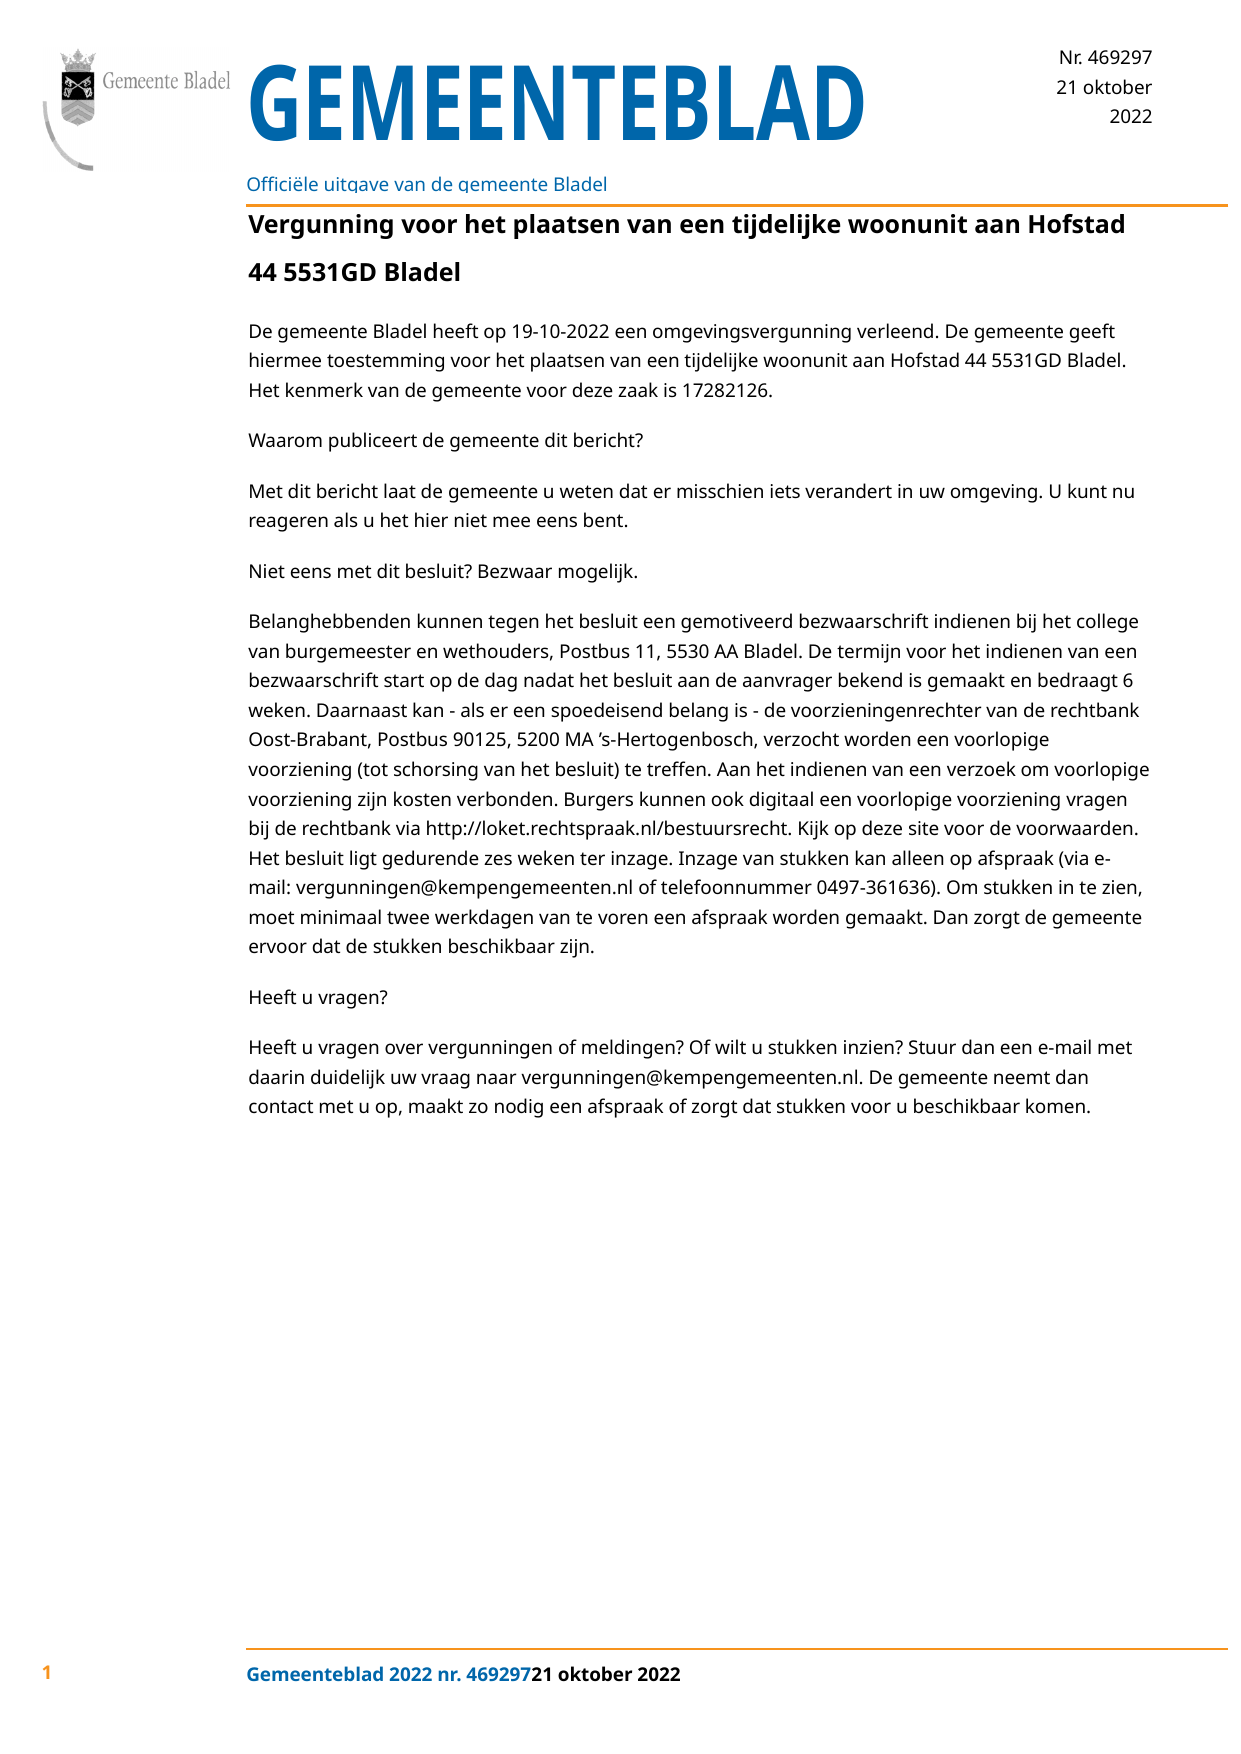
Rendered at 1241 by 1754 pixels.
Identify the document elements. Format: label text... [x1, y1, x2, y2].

text Met dit bericht laat de gemeente u weten dat er misschien iets verandert in uw omgeving. U kunt nu reageren als u het hier niet mee eens bent. [248, 478, 1152, 533]
text Belanghebbenden kunnen tegen het besluit een gemotiveerd bezwaarschrift indienen bij het college van burgemeester en wethouders, Postbus 11, 5530 AA Bladel. De termijn voor het indienen van een bezwaarschrift start op de dag nadat het besluit aan de aanvrager bekend is gemaakt en bedraagt 6 weken. Daarnaast kan - als er een spoedeisend belang is - de voorzieningenrechter van de rechtbank Oost-Brabant, Postbus 90125, 5200 MA ’s-Hertogenbosch, verzocht worden een voorlopige voorziening (tot schorsing van het besluit) te treffen. Aan het indienen van een verzoek om voorlopige voorziening zijn kosten verbonden. Burgers kunnen ook digitaal een voorlopige voorziening vragen bij de rechtbank via http://loket.rechtspraak.nl/bestuursrecht. Kijk op deze site voor de voorwaarden. Het besluit ligt gedurende zes weken ter inzage. Inzage van stukken kan alleen op afspraak (via e-mail: vergunningen@kempengemeenten.nl of telefoonnummer 0497-361636). Om stukken in te zien, moet minimaal twee werkdagen van te voren een afspraak worden gemaakt. Dan zorgt de gemeente ervoor dat de stukken beschikbaar zijn. [248, 608, 1152, 959]
text Heeft u vragen? [248, 984, 1152, 1010]
text Heeft u vragen over vergunningen of meldingen? Of wilt u stukken inzien? Stuur dan een e-mail met daarin duidelijk uw vraag naar vergunningen@kempengemeenten.nl. De gemeente neemt dan contact met u op, maakt zo nodig een afspraak of zorgt dat stukken voor u beschikbaar komen. [248, 1034, 1152, 1119]
picture [41, 47, 231, 172]
text De gemeente Bladel heeft op 19-10-2022 een omgevingsvergunning verleend. De gemeente geeft hiermee toestemming voor het plaatsen van een tijdelijke woonunit aan Hofstad 44 5531GD Bladel. Het kenmerk van de gemeente voor deze zaak is 17282126. [248, 318, 1152, 403]
text Waarom publiceert de gemeente dit bericht? [248, 427, 1152, 453]
text Niet eens met dit besluit? Bezwaar mogelijk. [248, 558, 1152, 584]
text Vergunning voor het plaatsen van een tijdelijke woonunit aan Hofstad 44 5531GD Bladel [248, 207, 1152, 288]
